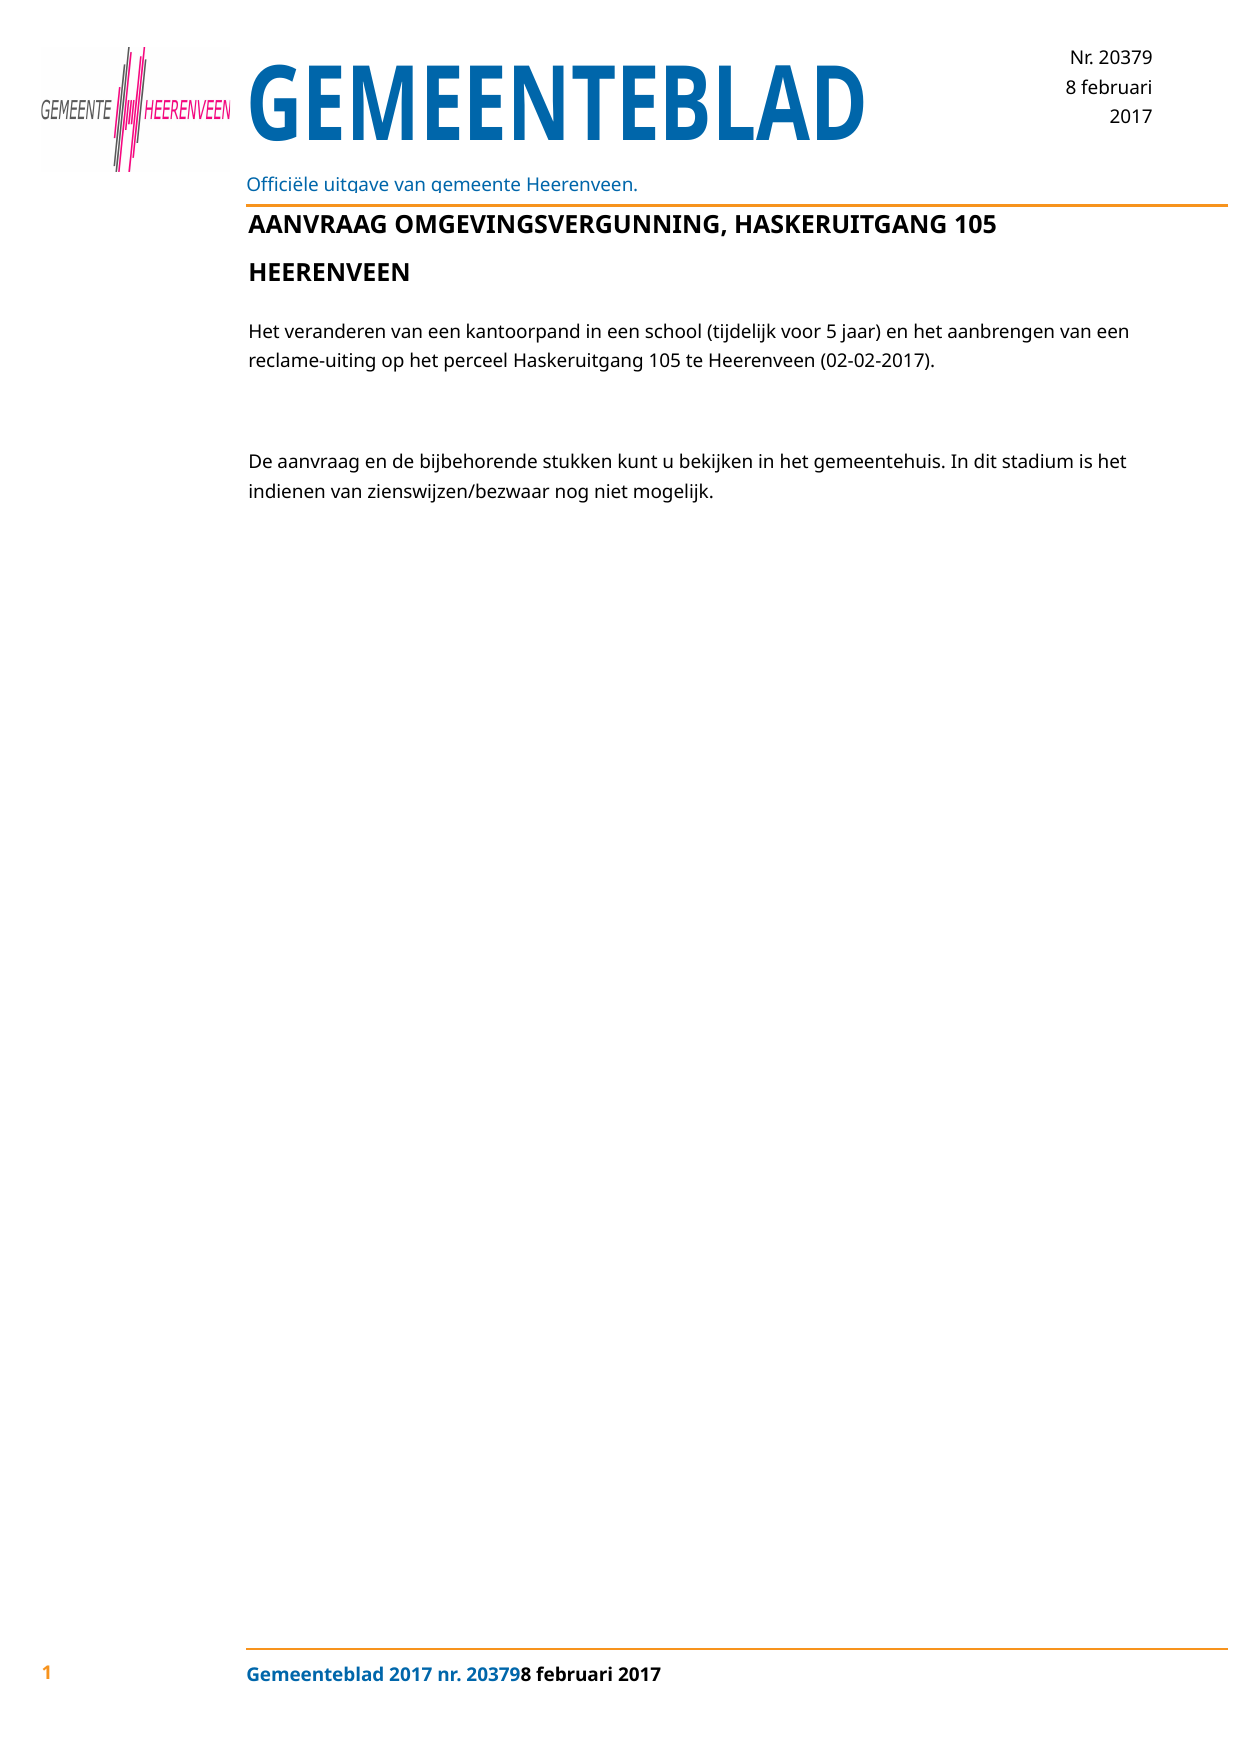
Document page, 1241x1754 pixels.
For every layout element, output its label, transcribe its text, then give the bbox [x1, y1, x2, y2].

picture [41, 47, 231, 172]
text Het veranderen van een kantoorpand in een school (tijdelijk voor 5 jaar) en het aanbrengen van een reclame-uiting op het perceel Haskeruitgang 105 te Heerenveen (02-02-2017). [248, 318, 1152, 373]
text AANVRAAG OMGEVINGSVERGUNNING, HASKERUITGANG 105 HEERENVEEN [248, 207, 1152, 288]
text De aanvraag en de bijbehorende stukken kunt u bekijken in het gemeentehuis. In dit stadium is het indienen van zienswijzen/bezwaar nog niet mogelijk. [248, 448, 1152, 504]
